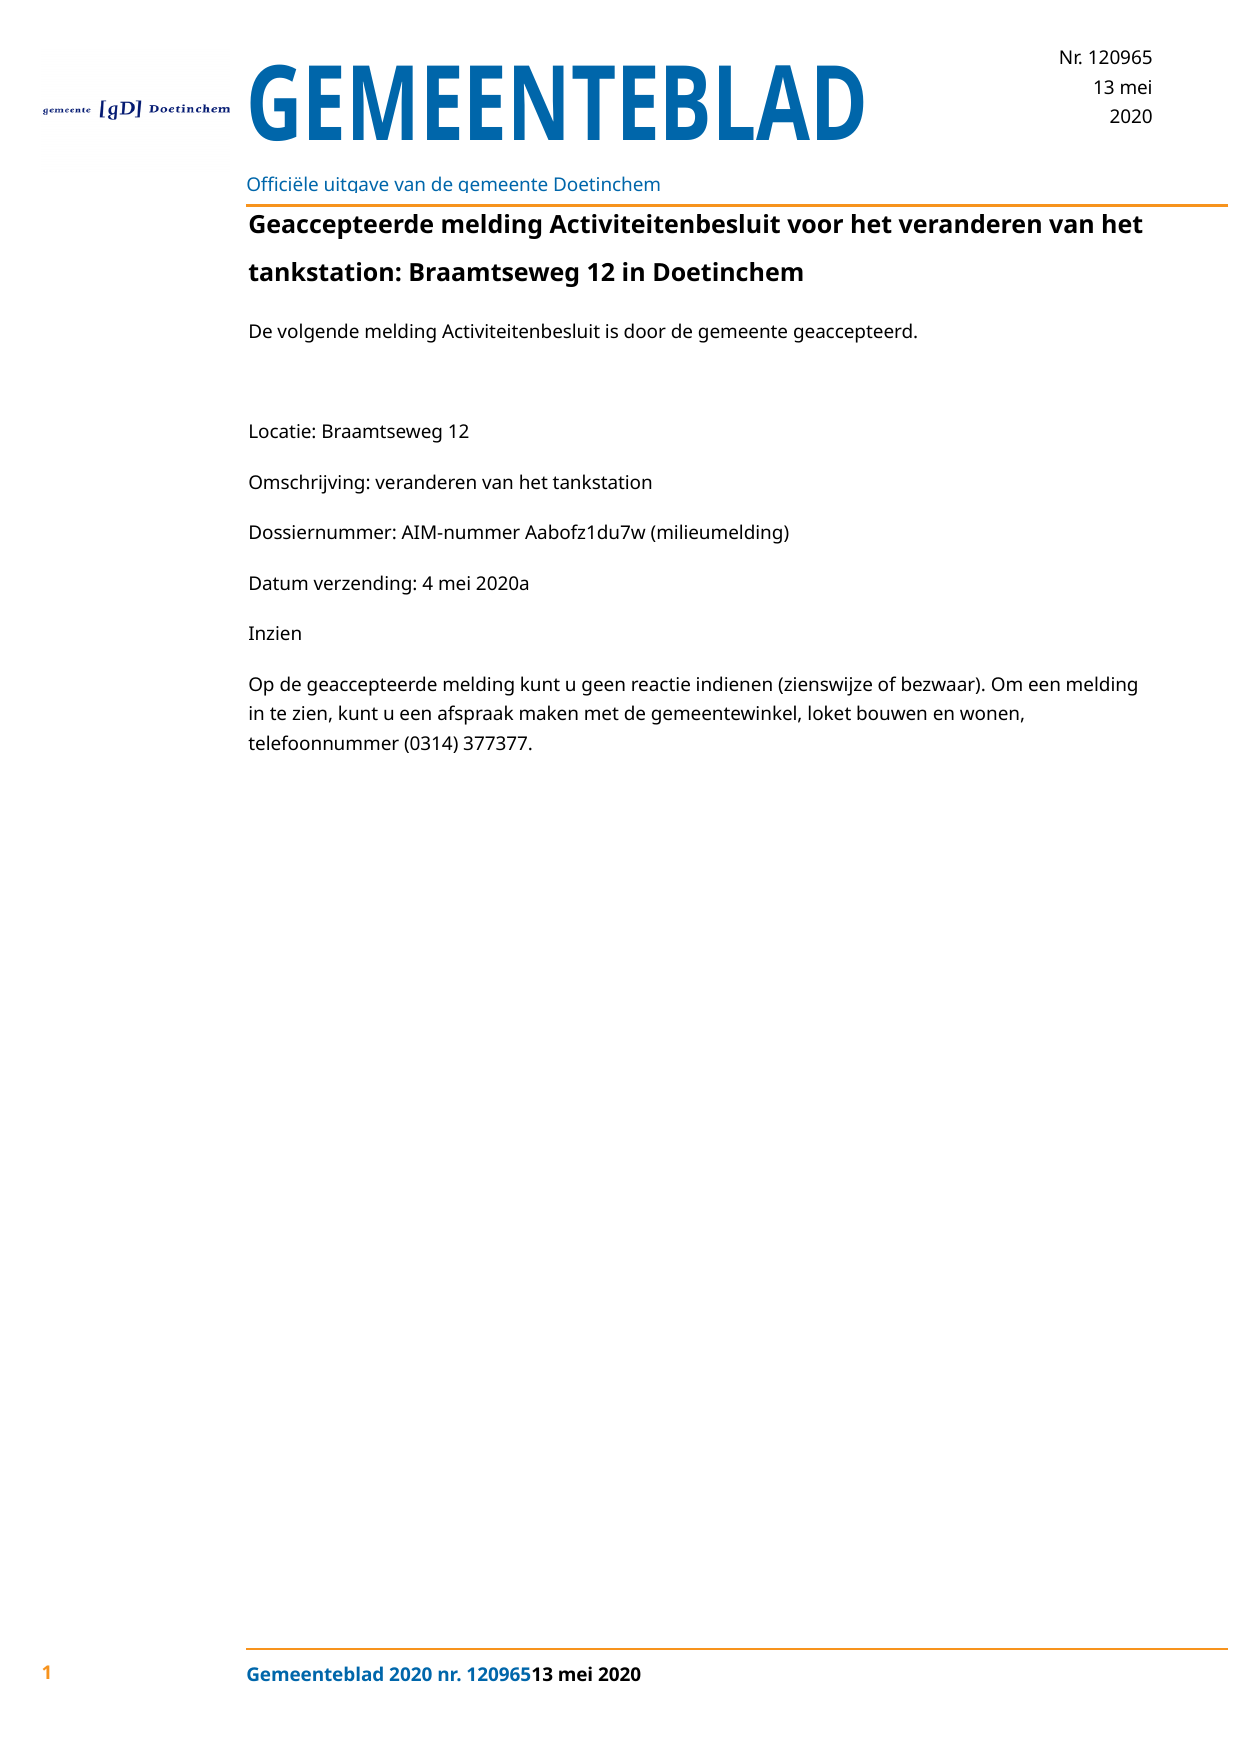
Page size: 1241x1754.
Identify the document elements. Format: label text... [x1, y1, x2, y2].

text Inzien [248, 620, 1152, 646]
text Op de geaccepteerde melding kunt u geen reactie indienen (zienswijze of bezwaar). Om een melding in te zien, kunt u een afspraak maken met de gemeentewinkel, loket bouwen en wonen, telefoonnummer (0314) 377377. [248, 671, 1152, 756]
text Datum verzending: 4 mei 2020a [248, 570, 1152, 596]
text Omschrijving: veranderen van het tankstation [248, 469, 1152, 495]
text De volgende melding Activiteitenbesluit is door de gemeente geaccepteerd. [248, 318, 1152, 344]
text Dossiernummer: AIM-nummer Aabofz1du7w (milieumelding) [248, 519, 1152, 545]
text Locatie: Braamtseweg 12 [248, 419, 1152, 444]
text Geaccepteerde melding Activiteitenbesluit voor het veranderen van het tankstation: Braamtseweg 12 in Doetinchem [248, 207, 1152, 288]
picture [41, 47, 231, 172]
